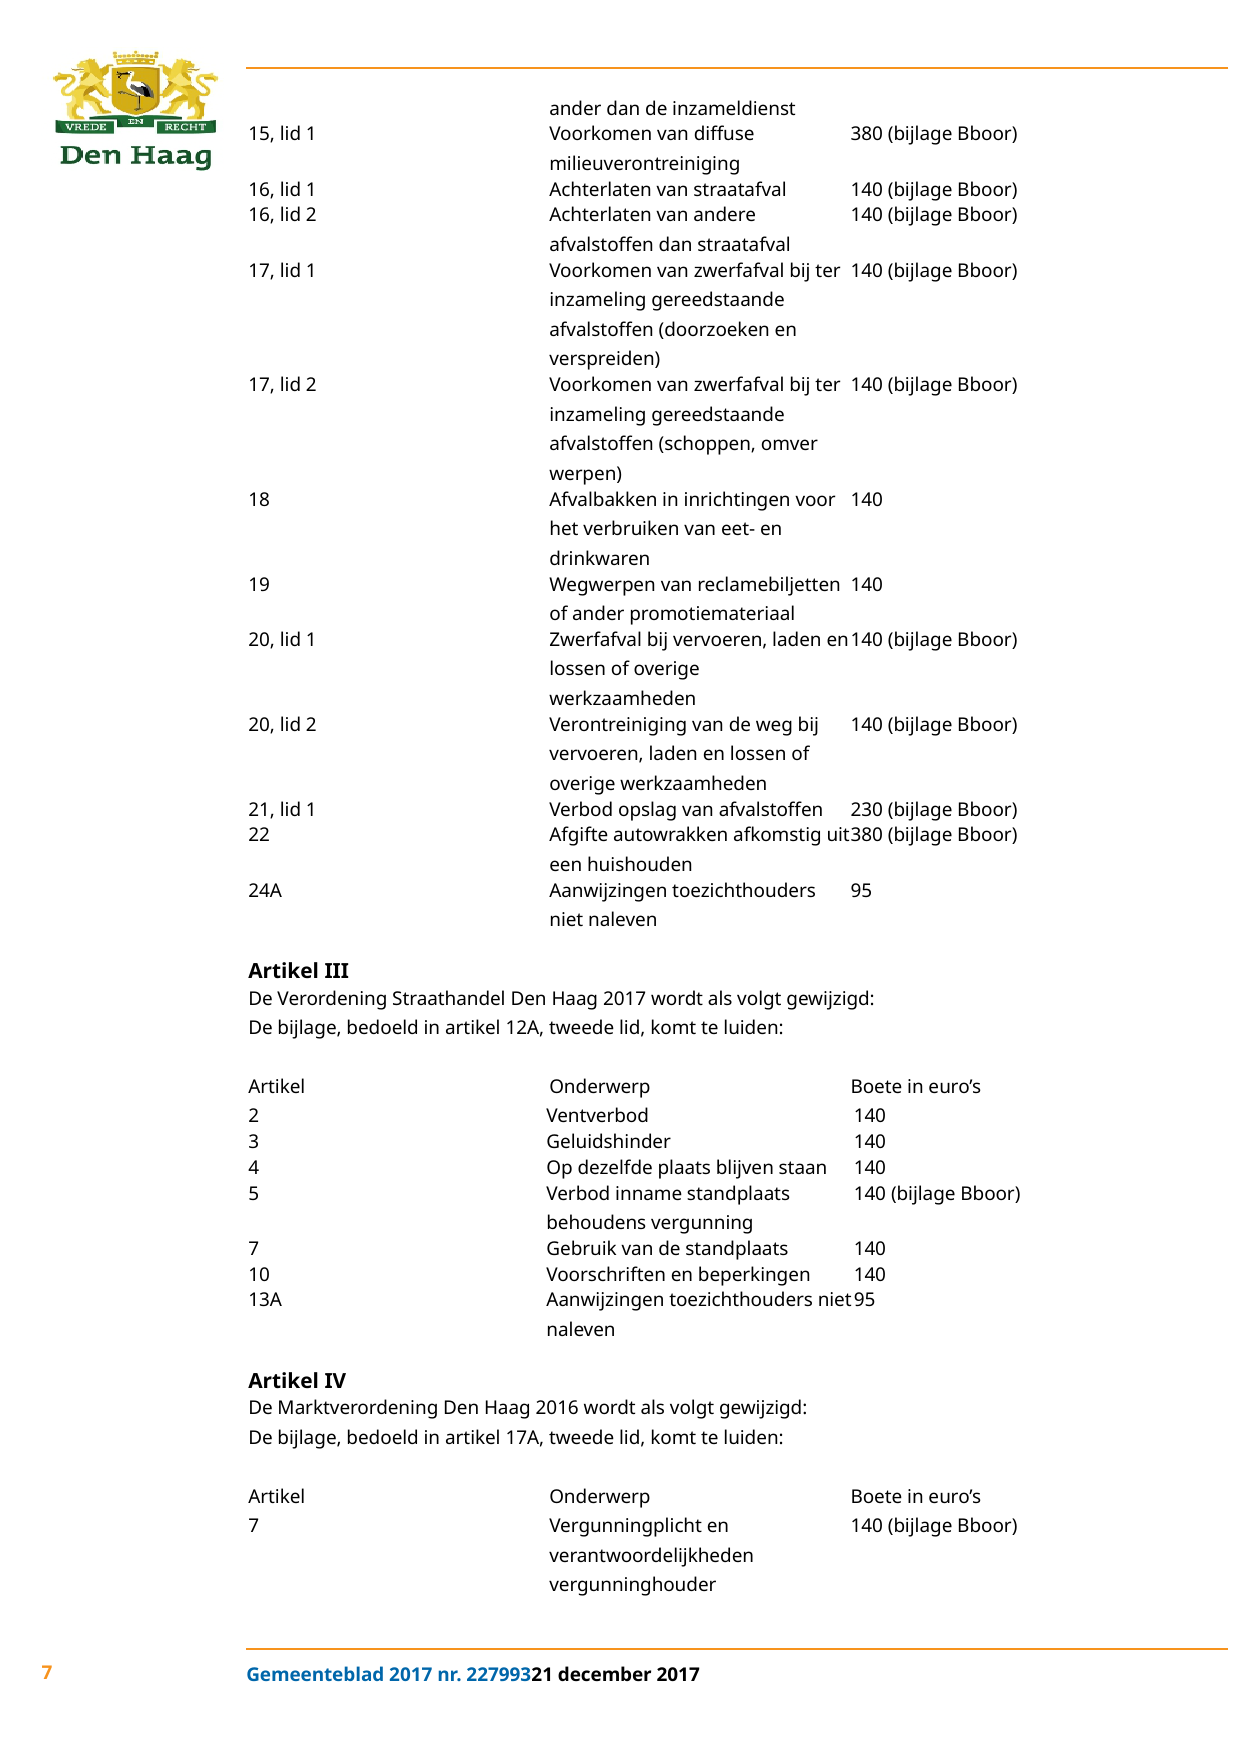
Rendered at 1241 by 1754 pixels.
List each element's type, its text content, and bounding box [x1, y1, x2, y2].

table_cell Verbod inname standplaats behoudens vergunning [546, 1180, 853, 1235]
table_cell 17, lid 1 [248, 257, 549, 371]
table_header 140 [854, 1103, 1152, 1128]
table_cell 16, lid 2 [248, 202, 549, 257]
table_cell ander dan de inzameldienst [549, 95, 850, 121]
table_header Onderwerp [549, 1074, 850, 1099]
table_cell 17, lid 2 [248, 371, 549, 486]
table_cell 140 (bijlage Bboor) [850, 202, 1152, 257]
table_cell Achterlaten van straatafval [549, 176, 850, 202]
table_header Onderwerp [549, 1483, 850, 1509]
table_header Artikel [248, 1074, 549, 1099]
text Artikel III [248, 956, 1152, 985]
table_cell 140 [850, 486, 1152, 571]
table_header 7 [248, 1512, 549, 1597]
table_cell 140 (bijlage Bboor) [850, 257, 1152, 371]
table_cell 24A [248, 877, 549, 932]
text De bijlage, bedoeld in artikel 17A, tweede lid, komt te luiden: [248, 1424, 1152, 1450]
text De Marktverordening Den Haag 2016 wordt als volgt gewijzigd: [248, 1394, 1152, 1420]
table_cell 140 [854, 1235, 1152, 1261]
table_cell 20, lid 2 [248, 711, 549, 796]
table_cell Zwerfafval bij vervoeren, laden en lossen of overige werkzaamheden [549, 626, 850, 711]
picture [41, 47, 231, 172]
table_cell 140 [854, 1128, 1152, 1154]
table_header Vergunningplicht en verantwoordelijkheden vergunninghouder [549, 1512, 850, 1597]
table_cell 140 (bijlage Bboor) [850, 626, 1152, 711]
table_cell 15, lid 1 [248, 121, 549, 176]
table_cell Achterlaten van andere afvalstoffen dan straatafval [549, 202, 850, 257]
table_cell [248, 95, 549, 121]
table_cell 5 [248, 1180, 546, 1235]
table_cell 380 (bijlage Bboor) [850, 121, 1152, 176]
table_cell 140 (bijlage Bboor) [850, 371, 1152, 486]
table_cell Verbod opslag van afvalstoffen [549, 796, 850, 822]
text Artikel IV [248, 1366, 1152, 1394]
table_cell Geluidshinder [546, 1128, 853, 1154]
table_cell 140 (bijlage Bboor) [850, 176, 1152, 202]
table_cell 95 [850, 877, 1152, 932]
table_cell Voorschriften en beperkingen [546, 1261, 853, 1287]
table_header Boete in euro’s [850, 1483, 1152, 1509]
table_header Artikel [248, 1483, 549, 1509]
text De Verordening Straathandel Den Haag 2017 wordt als volgt gewijzigd: [248, 985, 1152, 1010]
table_cell Op dezelfde plaats blijven staan [546, 1154, 853, 1180]
table_header Boete in euro’s [850, 1074, 1152, 1099]
table_cell [850, 95, 1152, 121]
table_cell 13A [248, 1287, 546, 1342]
table_header Ventverbod [546, 1103, 853, 1128]
table_cell Aanwijzingen toezichthouders niet naleven [549, 877, 850, 932]
table_cell Aanwijzingen toezichthouders niet naleven [546, 1287, 853, 1342]
table_cell 4 [248, 1154, 546, 1180]
table_cell 20, lid 1 [248, 626, 549, 711]
table_cell 21, lid 1 [248, 796, 549, 822]
table_cell Verontreiniging van de weg bij vervoeren, laden en lossen of overige werkzaamheden [549, 711, 850, 796]
table_header 140 (bijlage Bboor) [850, 1512, 1152, 1597]
table_cell Afgifte autowrakken afkomstig uit een huishouden [549, 822, 850, 877]
table_cell Voorkomen van zwerfafval bij ter inzameling gereedstaande afvalstoffen (schoppen, omver werpen) [549, 371, 850, 486]
table_cell 140 [850, 571, 1152, 626]
table_cell 7 [248, 1235, 546, 1261]
table_cell Voorkomen van diffuse milieuverontreiniging [549, 121, 850, 176]
table_cell 140 (bijlage Bboor) [850, 711, 1152, 796]
table_cell Gebruik van de standplaats [546, 1235, 853, 1261]
table_cell 140 (bijlage Bboor) [854, 1180, 1152, 1235]
table_cell 18 [248, 486, 549, 571]
table_cell 3 [248, 1128, 546, 1154]
table_cell 10 [248, 1261, 546, 1287]
table_header 2 [248, 1103, 546, 1128]
table_cell 230 (bijlage Bboor) [850, 796, 1152, 822]
table_cell 95 [854, 1287, 1152, 1342]
table_cell 140 [854, 1261, 1152, 1287]
table_cell 19 [248, 571, 549, 626]
table_cell 140 [854, 1154, 1152, 1180]
table_cell 380 (bijlage Bboor) [850, 822, 1152, 877]
text De bijlage, bedoeld in artikel 12A, tweede lid, komt te luiden: [248, 1014, 1152, 1040]
table_cell Afvalbakken in inrichtingen voor het verbruiken van eet- en drinkwaren [549, 486, 850, 571]
table_cell 22 [248, 822, 549, 877]
table_cell 16, lid 1 [248, 176, 549, 202]
table_cell Wegwerpen van reclamebiljetten of ander promotiemateriaal [549, 571, 850, 626]
table_cell Voorkomen van zwerfafval bij ter inzameling gereedstaande afvalstoffen (doorzoeken en verspreiden) [549, 257, 850, 371]
